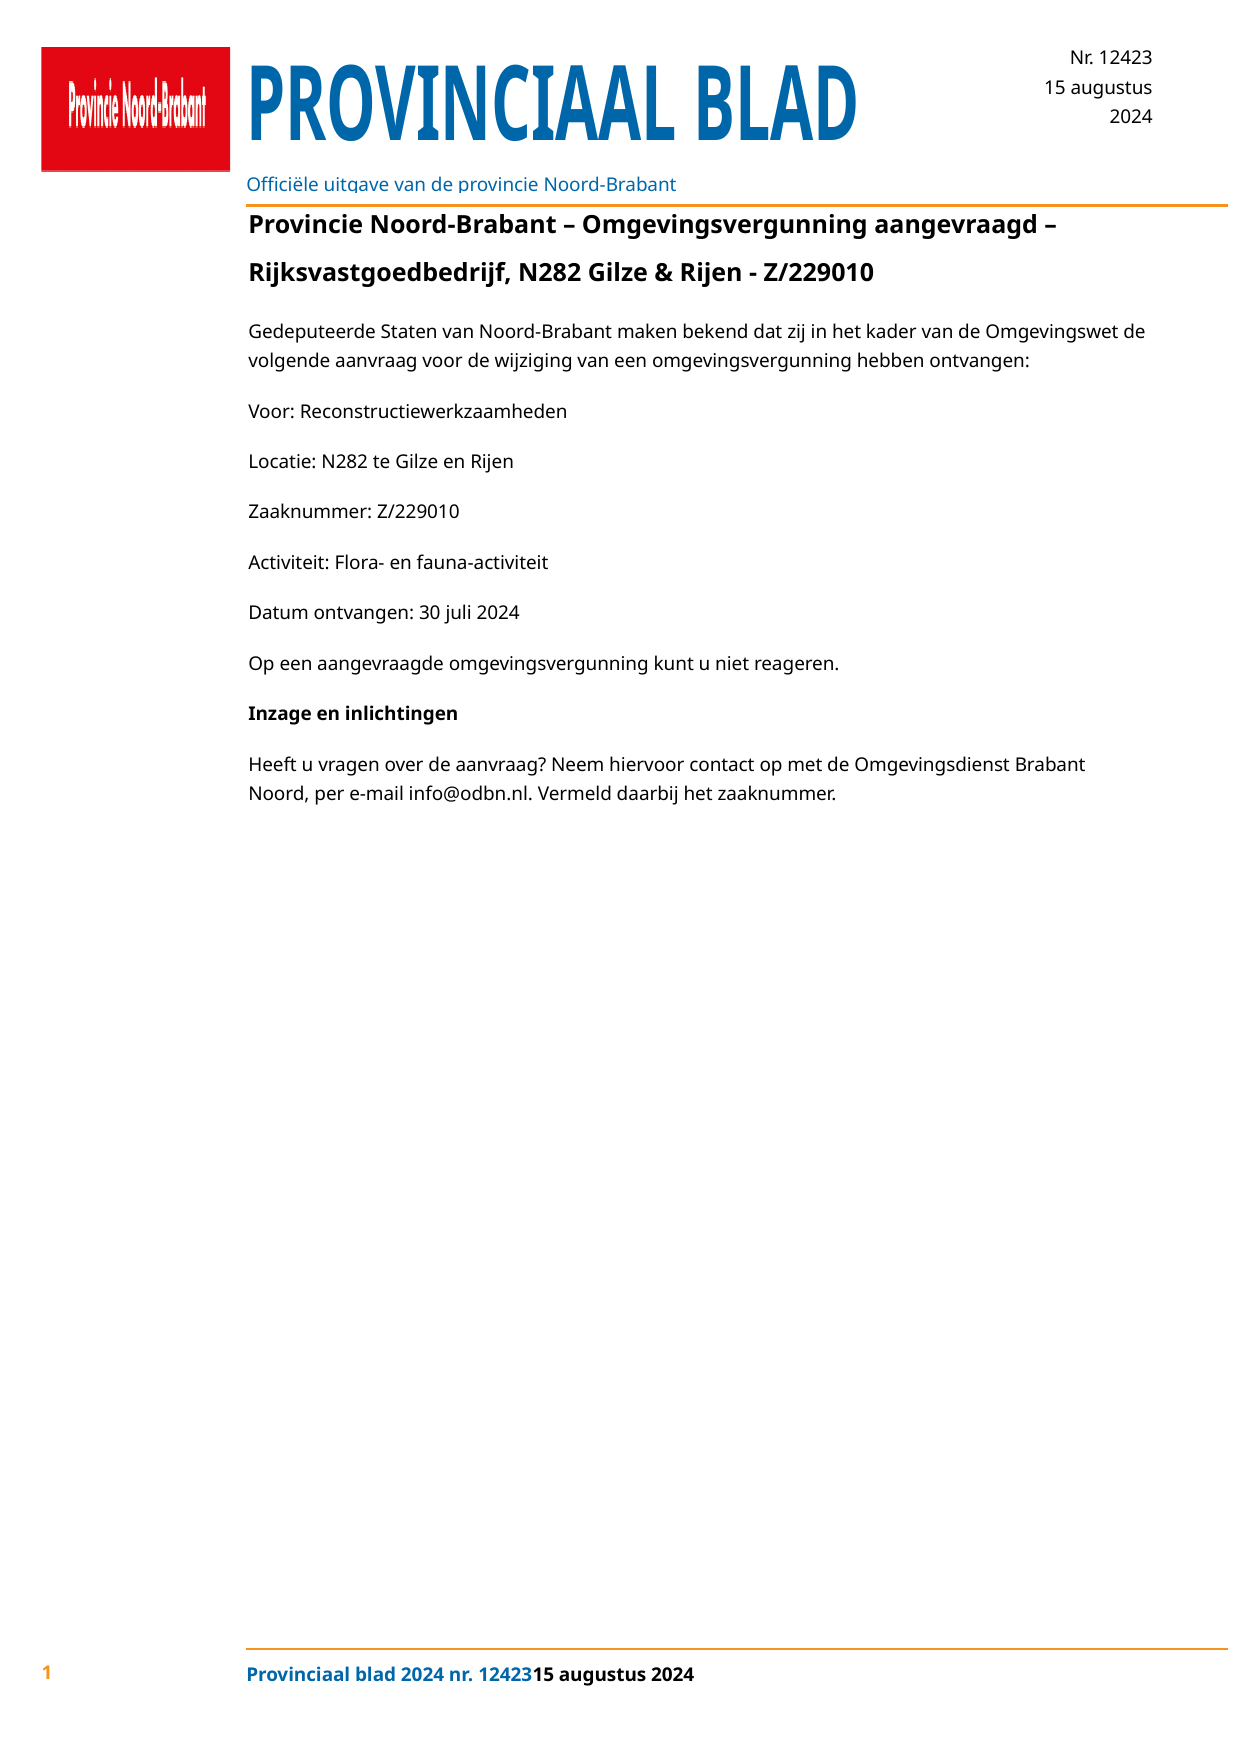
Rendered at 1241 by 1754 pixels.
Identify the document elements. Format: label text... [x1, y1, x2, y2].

text Heeft u vragen over de aanvraag? Neem hiervoor contact op met de Omgevingsdienst Brabant Noord, per e-mail info@odbn.nl. Vermeld daarbij het zaaknummer. [248, 751, 1152, 806]
picture [41, 47, 231, 172]
text Provincie Noord-Brabant – Omgevingsvergunning aangevraagd – Rijksvastgoedbedrijf, N282 Gilze & Rijen - Z/229010 [248, 207, 1152, 288]
text Datum ontvangen: 30 juli 2024 [248, 599, 1152, 625]
text Op een aangevraagde omgevingsvergunning kunt u niet reageren. [248, 650, 1152, 676]
text Voor: Reconstructiewerkzaamheden [248, 398, 1152, 424]
text Locatie: N282 te Gilze en Rijen [248, 448, 1152, 474]
text Inzage en inlichtingen [248, 700, 1152, 726]
text Activiteit: Flora- en fauna-activiteit [248, 549, 1152, 575]
text Zaaknummer: Z/229010 [248, 499, 1152, 524]
text Gedeputeerde Staten van Noord-Brabant maken bekend dat zij in het kader van de Omgevingswet de volgende aanvraag voor de wijziging van een omgevingsvergunning hebben ontvangen: [248, 318, 1152, 373]
